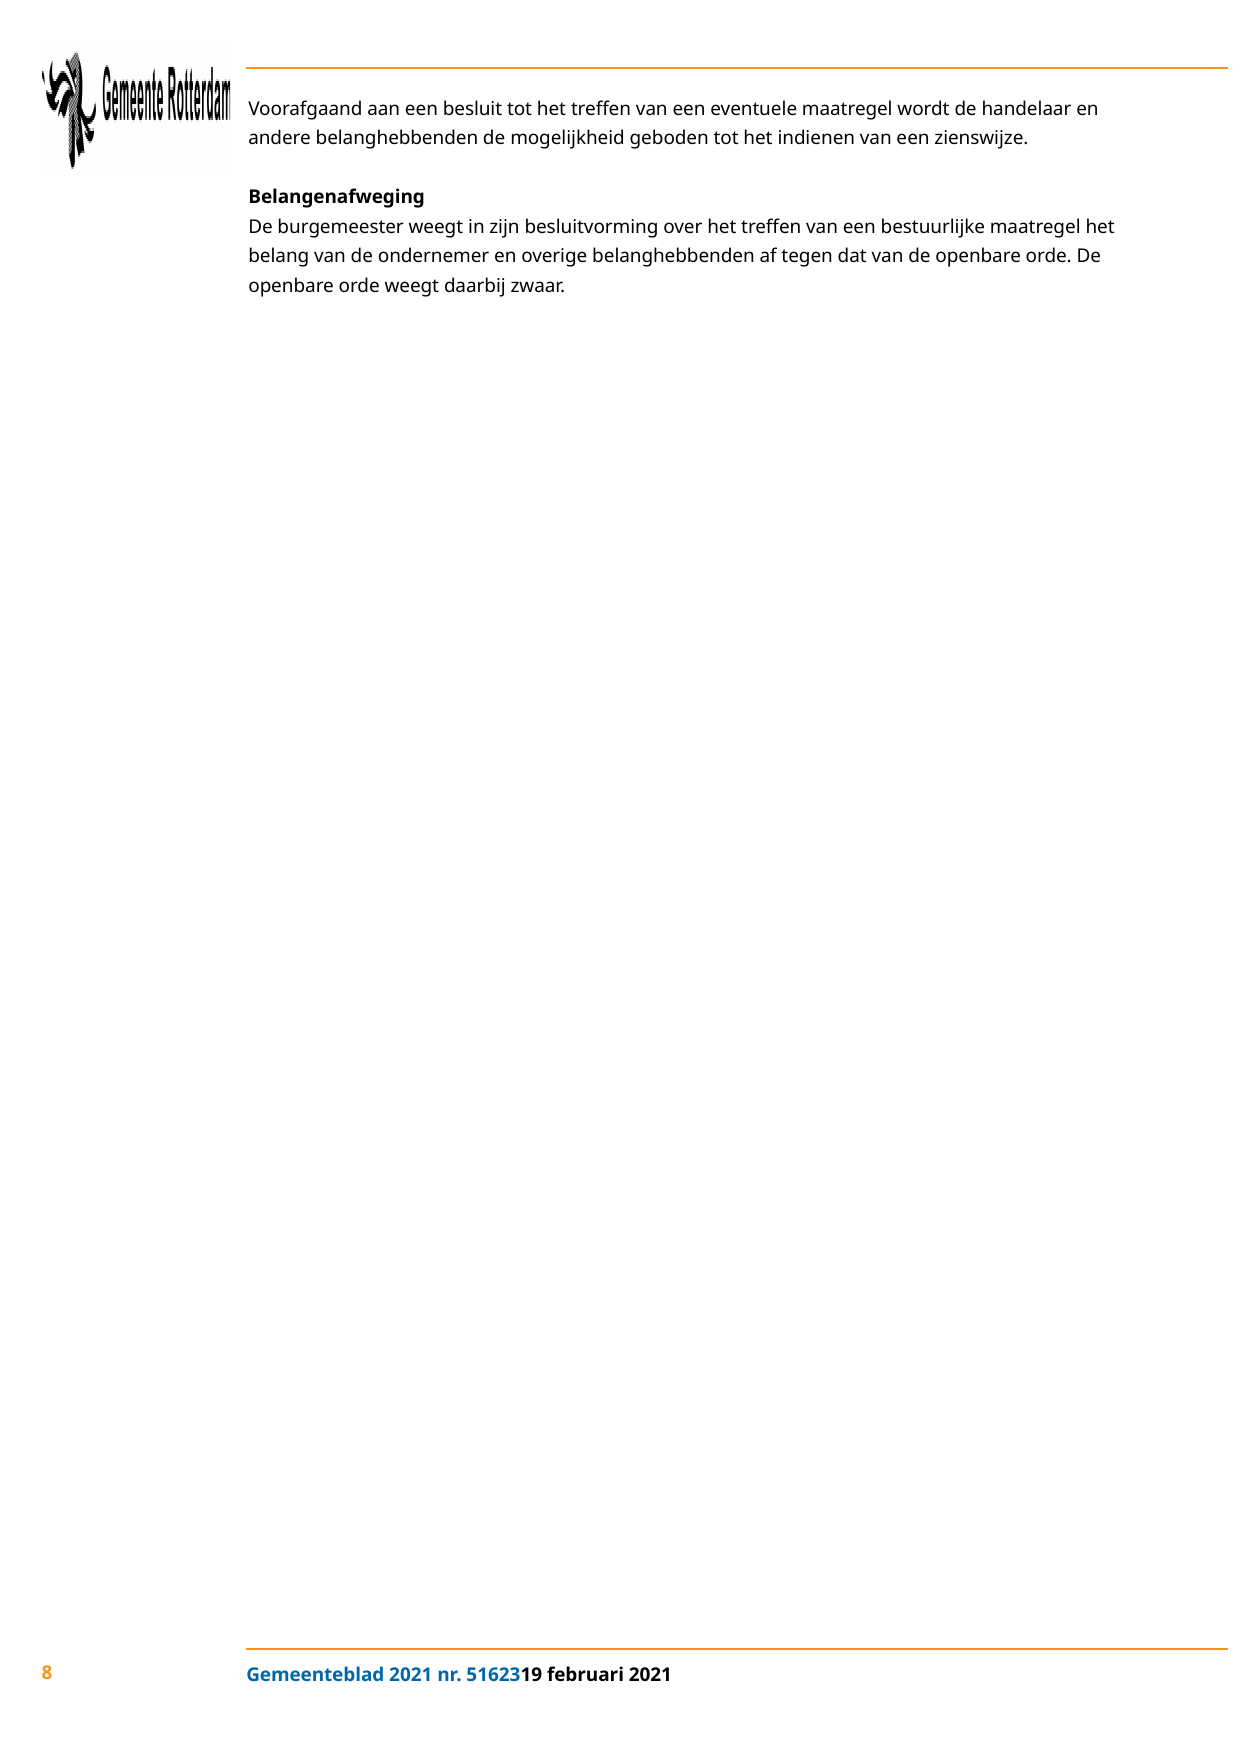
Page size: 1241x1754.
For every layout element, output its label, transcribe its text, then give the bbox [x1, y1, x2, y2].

text Belangenafweging [248, 183, 1152, 209]
text De burgemeester weegt in zijn besluitvorming over het treffen van een bestuurlijke maatregel het belang van de ondernemer en overige belanghebbenden af tegen dat van de openbare orde. De openbare orde weegt daarbij zwaar. [248, 213, 1152, 298]
text Voorafgaand aan een besluit tot het treffen van een eventuele maatregel wordt de handelaar en andere belanghebbenden de mogelijkheid geboden tot het indienen van een zienswijze. [248, 95, 1152, 150]
picture [41, 47, 231, 172]
